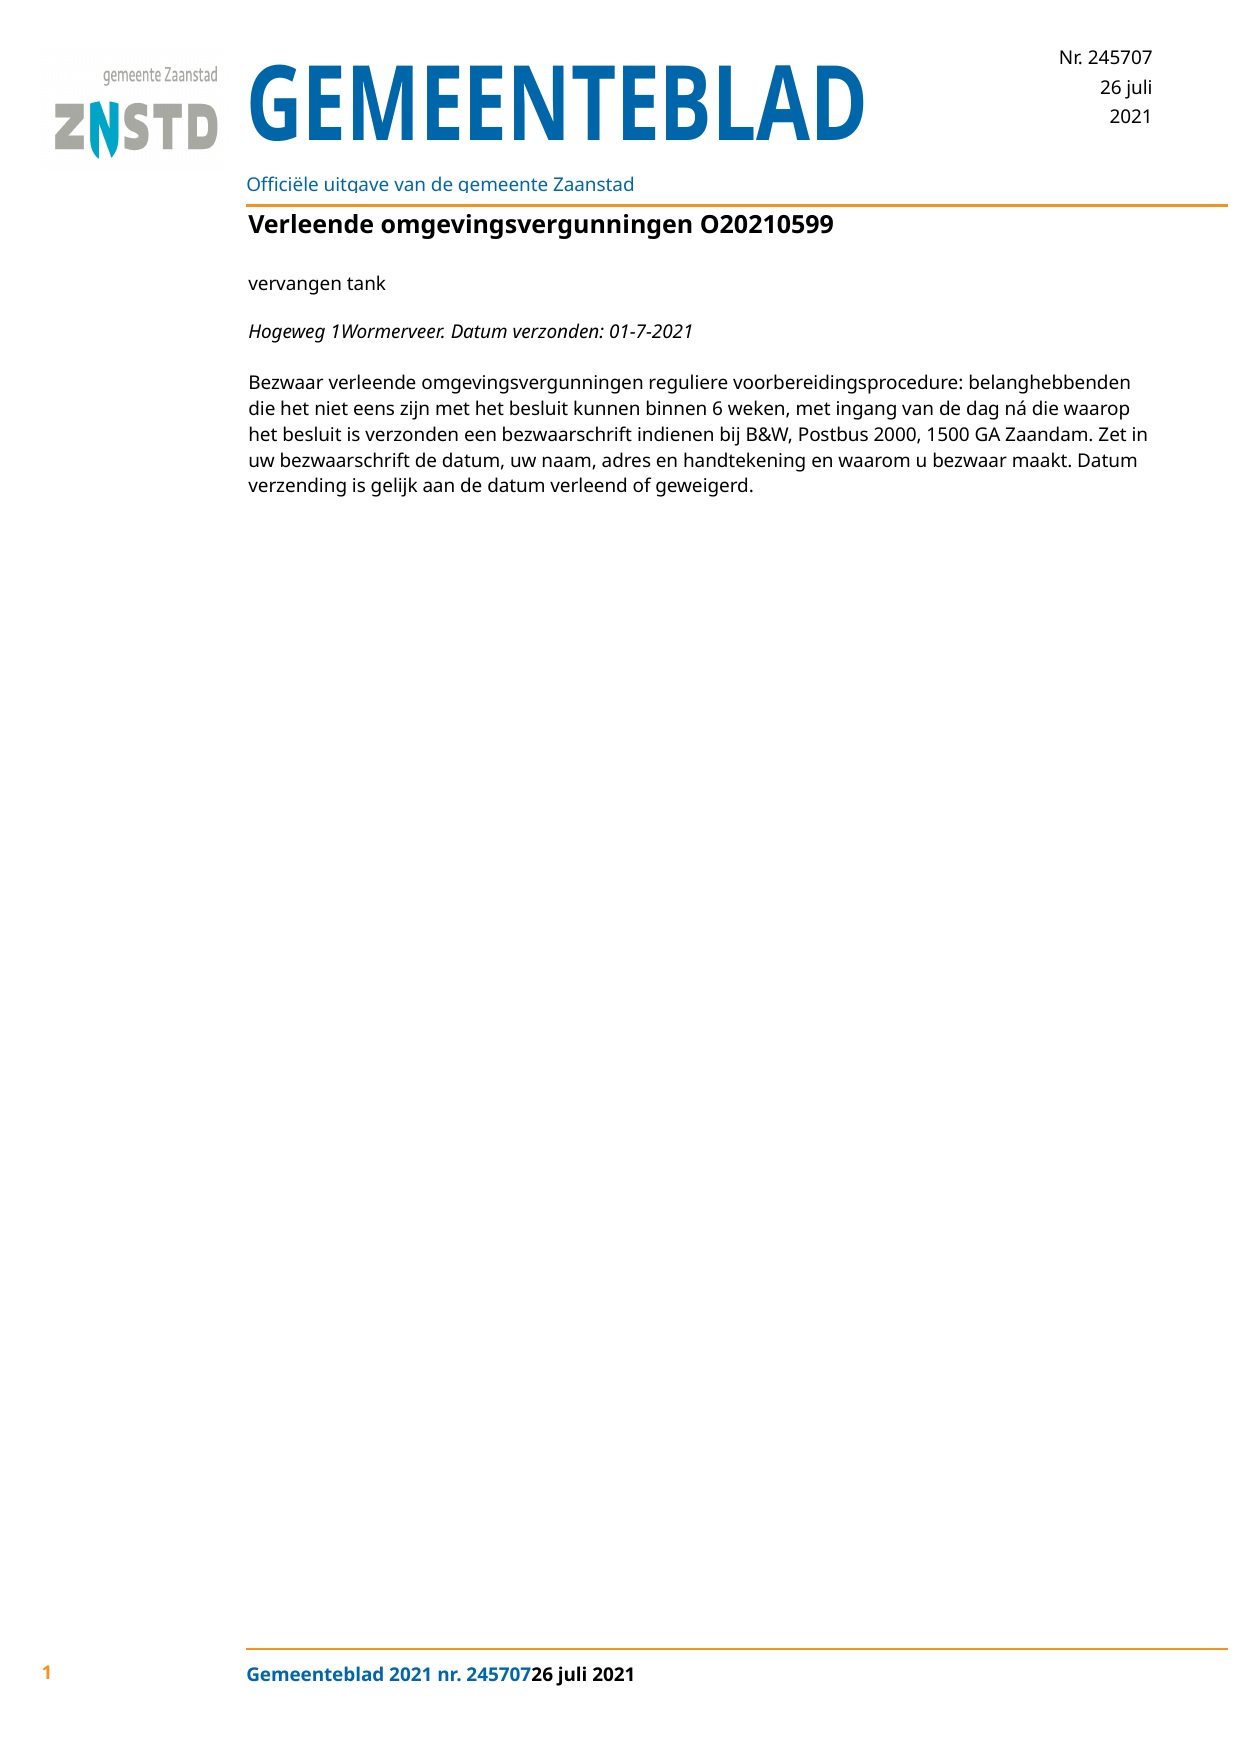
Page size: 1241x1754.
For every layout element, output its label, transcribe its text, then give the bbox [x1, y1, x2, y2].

text vervangen tank [248, 270, 1152, 296]
text Bezwaar verleende omgevingsvergunningen reguliere voorbereidingsprocedure: belanghebbenden die het niet eens zijn met het besluit kunnen binnen 6 weken, met ingang van de dag ná die waarop het besluit is verzonden een bezwaarschrift indienen bij B&W, Postbus 2000, 1500 GA Zaandam. Zet in uw bezwaarschrift de datum, uw naam, adres en handtekening en waarom u bezwaar maakt. Datum verzending is gelijk aan de datum verleend of geweigerd. [248, 369, 1152, 498]
text Verleende omgevingsvergunningen O20210599 [248, 207, 1152, 241]
text Hogeweg 1Wormerveer. Datum verzonden: 01-7-2021 [248, 318, 1152, 344]
picture [41, 47, 231, 172]
